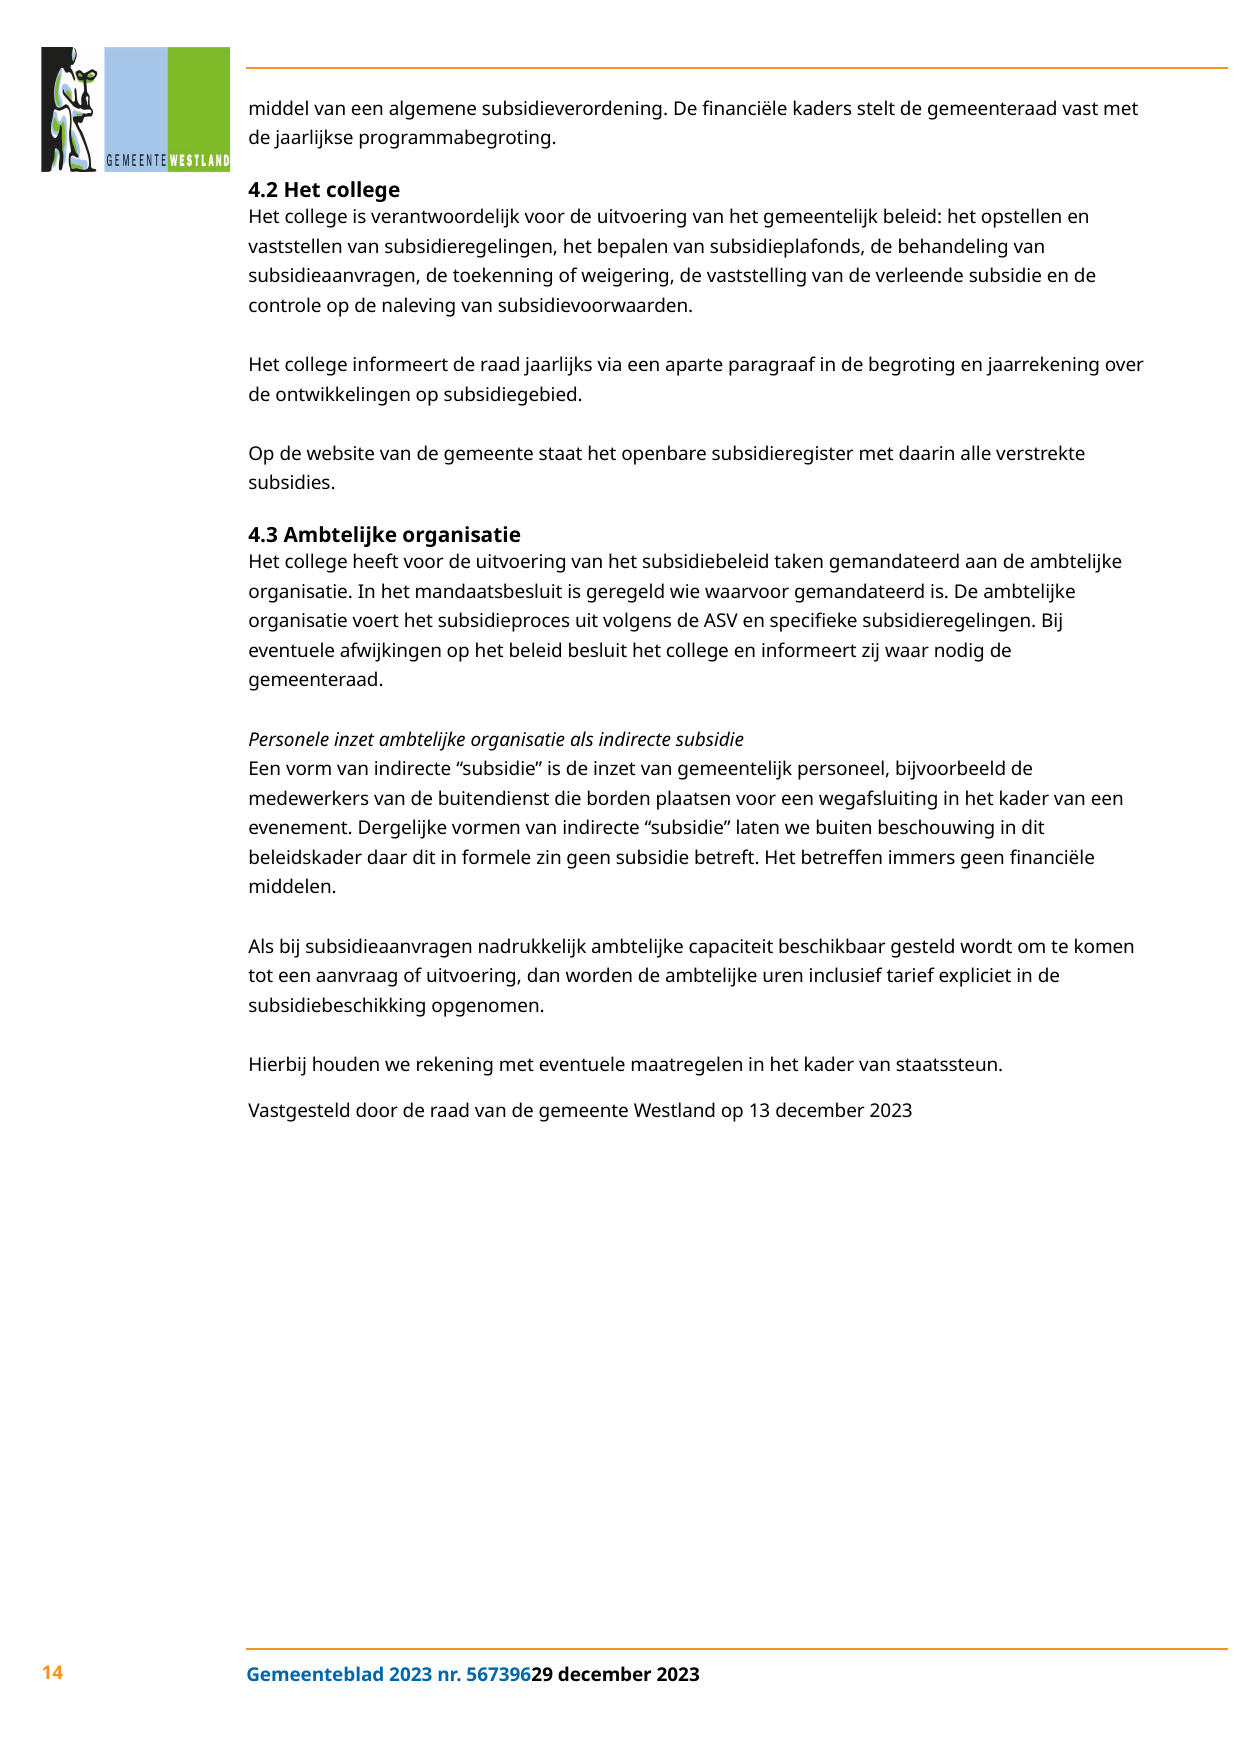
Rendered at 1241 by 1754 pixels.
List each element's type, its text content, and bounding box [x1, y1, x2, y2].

text Op de website van de gemeente staat het openbare subsidieregister met daarin alle verstrekte subsidies. [248, 440, 1152, 495]
text 4.3 Ambtelijke organisatie [248, 520, 1152, 548]
text Personele inzet ambtelijke organisatie als indirecte subsidie [248, 726, 1152, 752]
text Een vorm van indirecte “subsidie” is de inzet van gemeentelijk personeel, bijvoorbeeld de medewerkers van de buitendienst die borden plaatsen voor een wegafsluiting in het kader van een evenement. Dergelijke vormen van indirecte “subsidie” laten we buiten beschouwing in dit beleidskader daar dit in formele zin geen subsidie betreft. Het betreffen immers geen financiële middelen. [248, 755, 1152, 899]
text Hierbij houden we rekening met eventuele maatregelen in het kader van staatssteun. [248, 1051, 1152, 1077]
text Het college heeft voor de uitvoering van het subsidiebeleid taken gemandateerd aan de ambtelijke organisatie. In het mandaatsbesluit is geregeld wie waarvoor gemandateerd is. De ambtelijke organisatie voert het subsidieproces uit volgens de ASV en specifieke subsidieregelingen. Bij eventuele afwijkingen op het beleid besluit het college en informeert zij waar nodig de gemeenteraad. [248, 548, 1152, 692]
text 4.2 Het college [248, 175, 1152, 203]
text Als bij subsidieaanvragen nadrukkelijk ambtelijke capaciteit beschikbaar gesteld wordt om te komen tot een aanvraag of uitvoering, dan worden de ambtelijke uren inclusief tarief expliciet in de subsidiebeschikking opgenomen. [248, 933, 1152, 1018]
text middel van een algemene subsidieverordening. De financiële kaders stelt de gemeenteraad vast met de jaarlijkse programmabegroting. [248, 95, 1152, 150]
picture [41, 47, 231, 172]
text Vastgesteld door de raad van de gemeente Westland op 13 december 2023 [248, 1097, 1152, 1123]
text Het college is verantwoordelijk voor de uitvoering van het gemeentelijk beleid: het opstellen en vaststellen van subsidieregelingen, het bepalen van subsidieplafonds, de behandeling van subsidieaanvragen, de toekenning of weigering, de vaststelling van de verleende subsidie en de controle op de naleving van subsidievoorwaarden. [248, 203, 1152, 318]
text Het college informeert de raad jaarlijks via een aparte paragraaf in de begroting en jaarrekening over de ontwikkelingen op subsidiegebied. [248, 351, 1152, 406]
